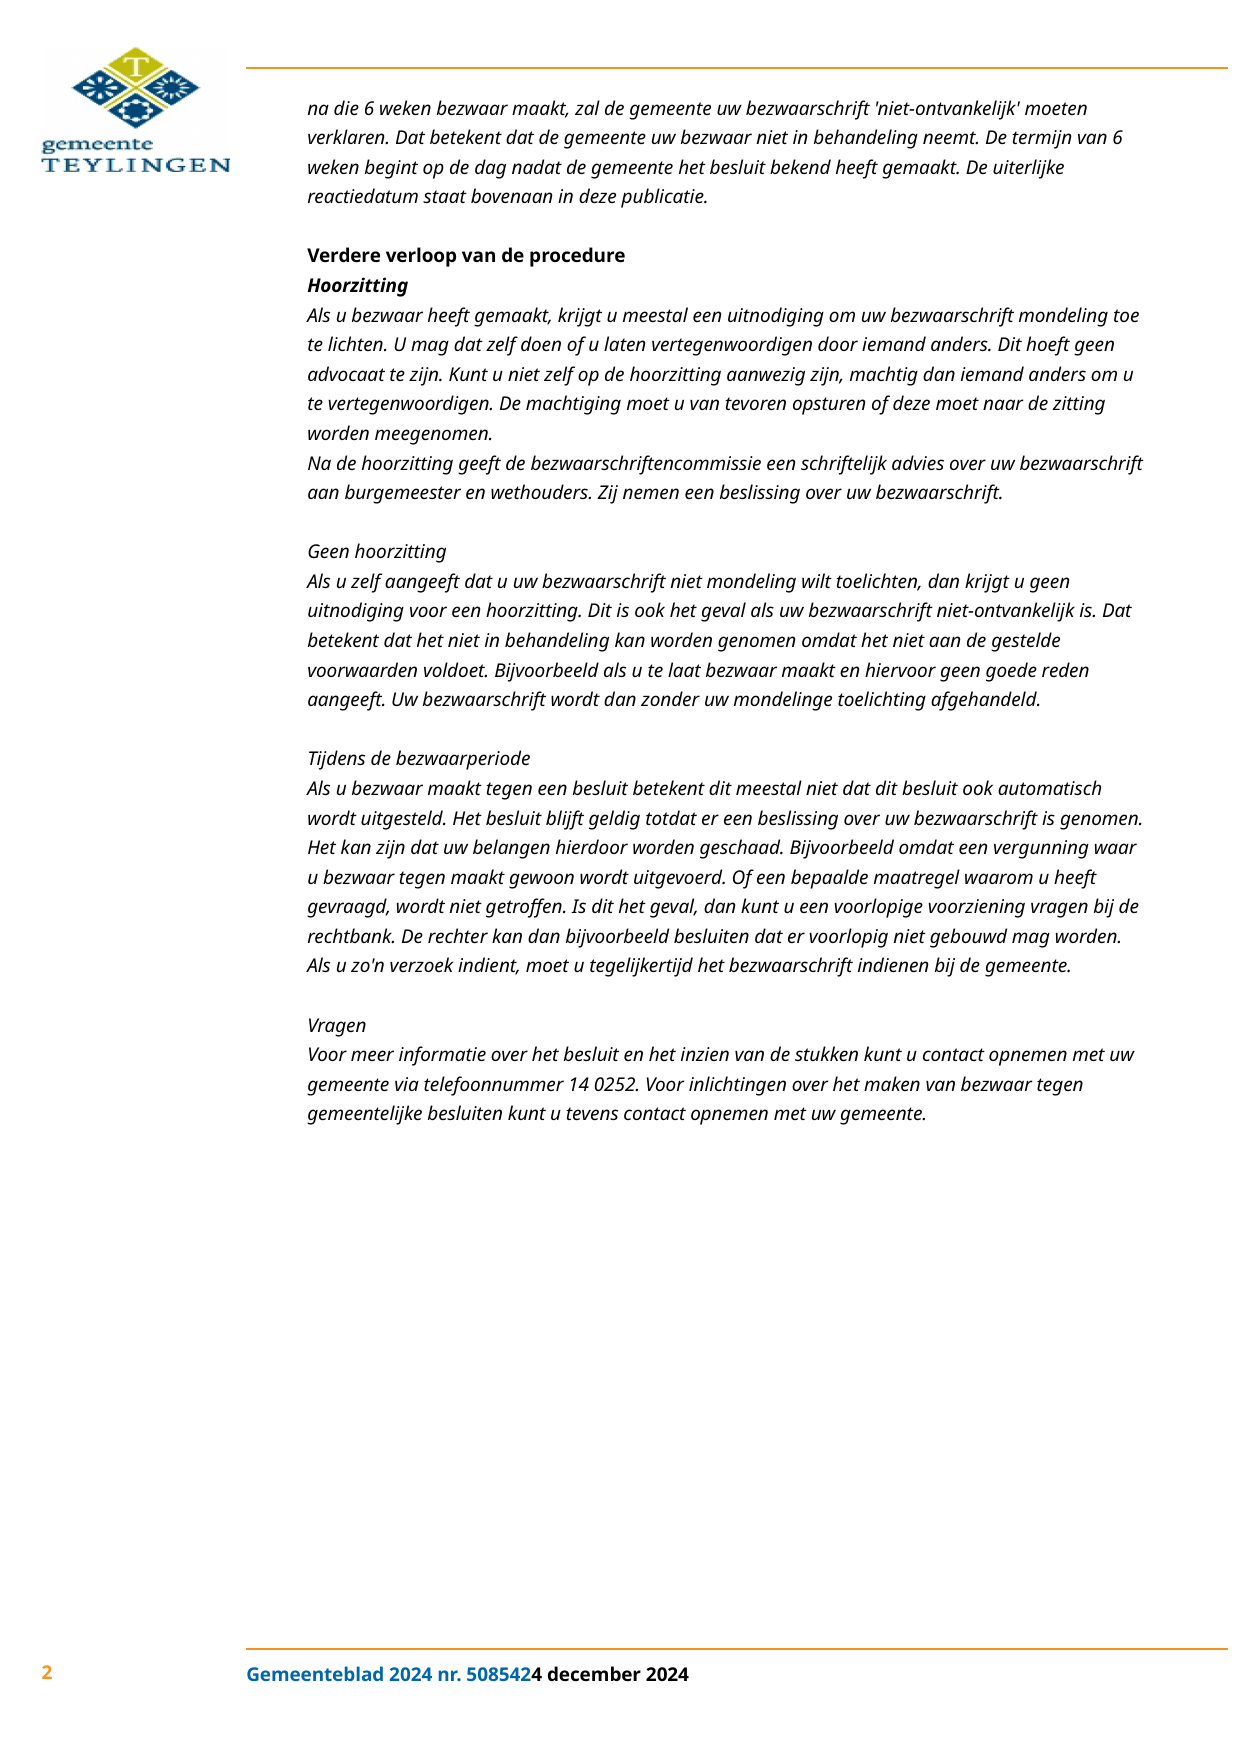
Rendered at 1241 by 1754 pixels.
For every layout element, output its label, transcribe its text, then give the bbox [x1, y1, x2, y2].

list na die 6 weken bezwaar maakt, zal de gemeente uw bezwaarschrift 'niet-ontvankelijk' moeten verklaren. Dat betekent dat de gemeente uw bezwaar niet in behandeling neemt. De termijn van 6 weken begint op de dag nadat de gemeente het besluit bekend heeft gemaakt. De uiterlijke reactiedatum staat bovenaan in deze publicatie. [248, 95, 1152, 209]
list Verdere verloop van de procedure [248, 243, 1152, 268]
list Als u bezwaar heeft gemaakt, krijgt u meestal een uitnodiging om uw bezwaarschrift mondeling toe te lichten. U mag dat zelf doen of u laten vertegenwoordigen door iemand anders. Dit hoeft geen advocaat te zijn. Kunt u niet zelf op de hoorzitting aanwezig zijn, machtig dan iemand anders om u te vertegenwoordigen. De machtiging moet u van tevoren opsturen of deze moet naar de zitting worden meegenomen. [248, 302, 1152, 446]
list Voor meer informatie over het besluit en het inzien van de stukken kunt u contact opnemen met uw gemeente via telefoonnummer 14 0252. Voor inlichtingen over het maken van bezwaar tegen gemeentelijke besluiten kunt u tevens contact opnemen met uw gemeente. [248, 1041, 1152, 1126]
list Hoorzitting [248, 272, 1152, 298]
list Als u zelf aangeeft dat u uw bezwaarschrift niet mondeling wilt toelichten, dan krijgt u geen uitnodiging voor een hoorzitting. Dit is ook het geval als uw bezwaarschrift niet-ontvankelijk is. Dat betekent dat het niet in behandeling kan worden genomen omdat het niet aan de gestelde voorwaarden voldoet. Bijvoorbeeld als u te laat bezwaar maakt en hiervoor geen goede reden aangeeft. Uw bezwaarschrift wordt dan zonder uw mondelinge toelichting afgehandeld. [248, 568, 1152, 712]
picture [41, 47, 231, 172]
list Als u bezwaar maakt tegen een besluit betekent dit meestal niet dat dit besluit ook automatisch wordt uitgesteld. Het besluit blijft geldig totdat er een beslissing over uw bezwaarschrift is genomen. Het kan zijn dat uw belangen hierdoor worden geschaad. Bijvoorbeeld omdat een vergunning waar u bezwaar tegen maakt gewoon wordt uitgevoerd. Of een bepaalde maatregel waarom u heeft gevraagd, wordt niet getroffen. Is dit het geval, dan kunt u een voorlopige voorziening vragen bij de rechtbank. De rechter kan dan bijvoorbeeld besluiten dat er voorlopig niet gebouwd mag worden. Als u zo'n verzoek indient, moet u tegelijkertijd het bezwaarschrift indienen bij de gemeente. [248, 775, 1152, 978]
list Tijdens de bezwaarperiode [248, 746, 1152, 771]
list Vragen [248, 1012, 1152, 1038]
list Geen hoorzitting [248, 538, 1152, 564]
list Na de hoorzitting geeft de bezwaarschriftencommissie een schriftelijk advies over uw bezwaarschrift aan burgemeester en wethouders. Zij nemen een beslissing over uw bezwaarschrift. [248, 450, 1152, 505]
